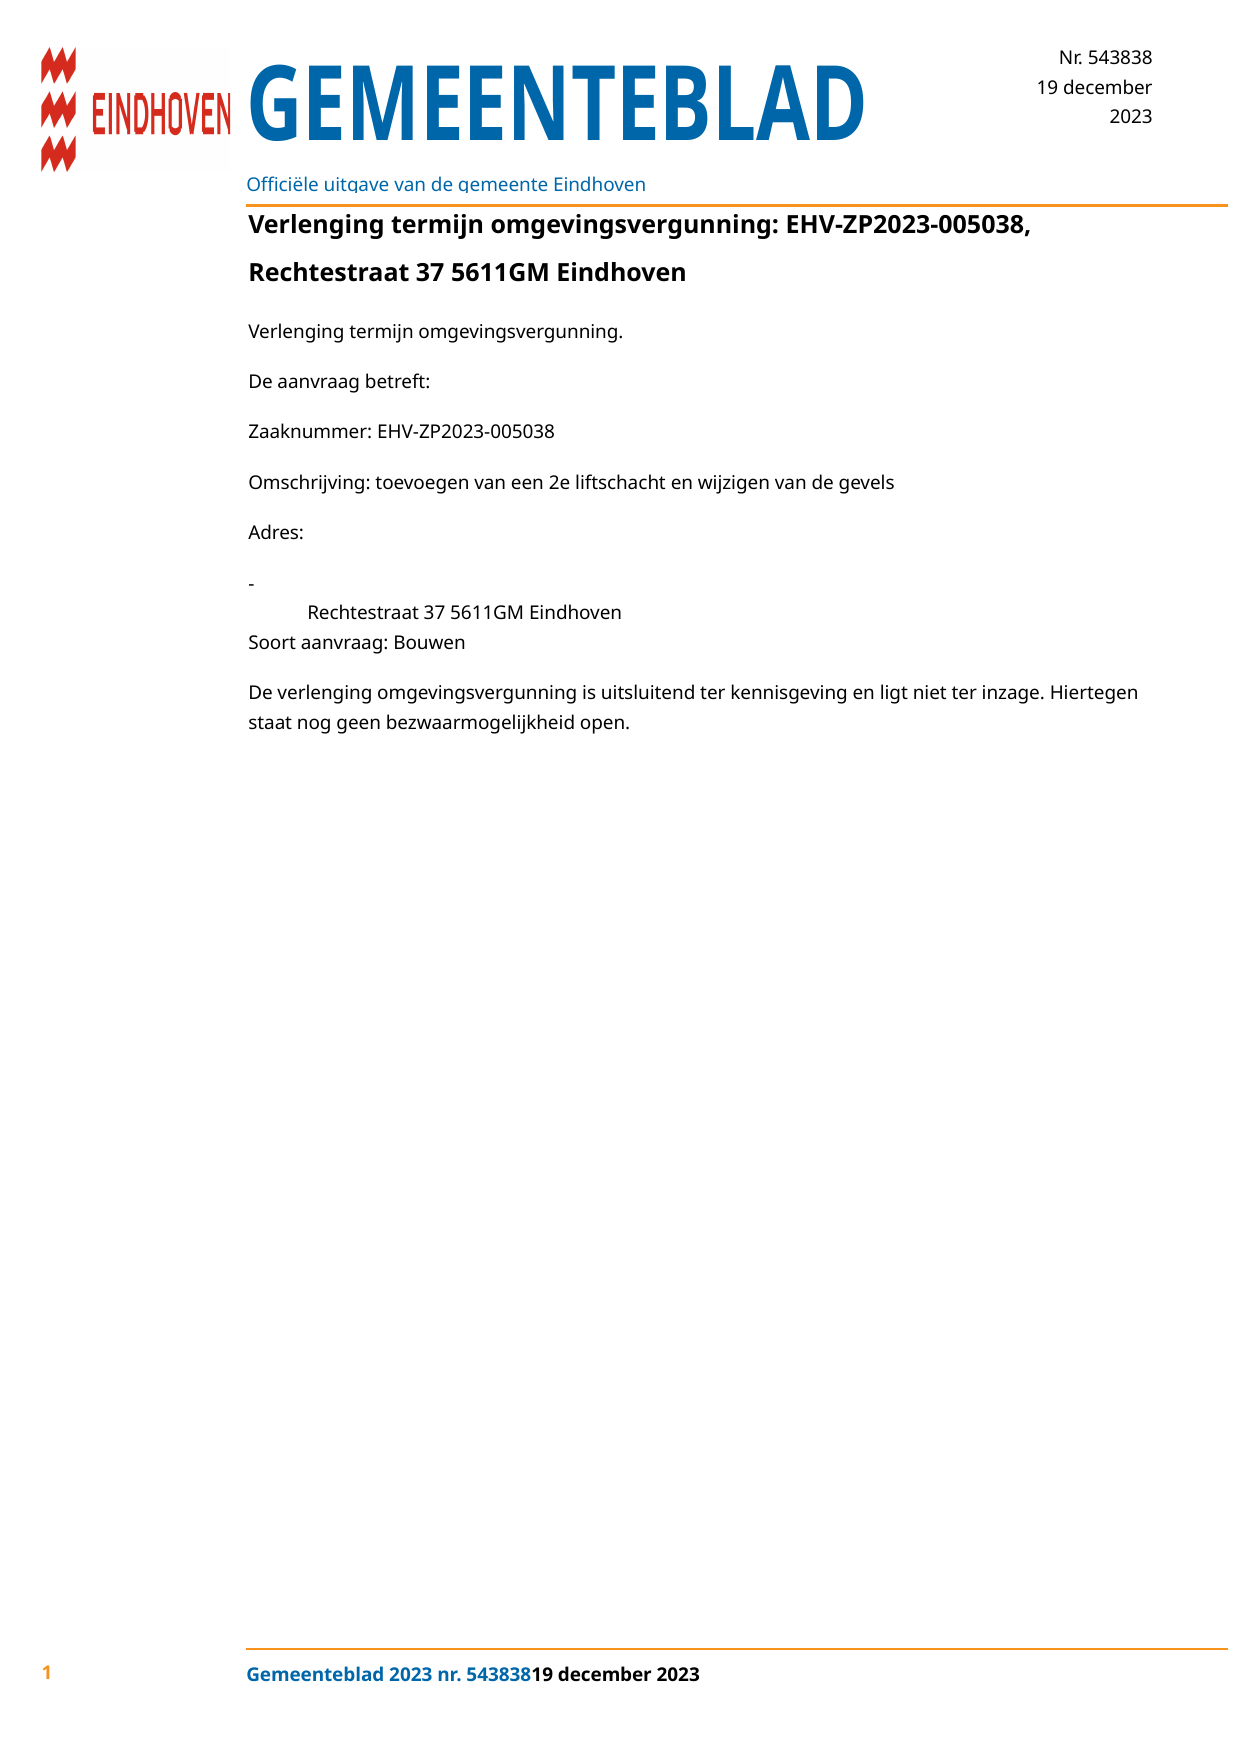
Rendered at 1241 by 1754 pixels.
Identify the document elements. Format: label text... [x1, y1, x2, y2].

text Adres: [248, 519, 1152, 545]
text Omschrijving: toevoegen van een 2e liftschacht en wijzigen van de gevels [248, 469, 1152, 495]
text Verlenging termijn omgevingsvergunning: EHV-ZP2023-005038, Rechtestraat 37 5611GM Eindhoven [248, 207, 1152, 288]
text Zaaknummer: EHV-ZP2023-005038 [248, 419, 1152, 444]
text De aanvraag betreft: [248, 368, 1152, 394]
text De verlenging omgevingsvergunning is uitsluitend ter kennisgeving en ligt niet ter inzage. Hiertegen staat nog geen bezwaarmogelijkheid open. [248, 679, 1152, 735]
text Soort aanvraag: Bouwen [248, 629, 1152, 655]
list Rechtestraat 37 5611GM Eindhoven [248, 599, 1152, 625]
text Verlenging termijn omgevingsvergunning. [248, 318, 1152, 344]
picture [41, 47, 231, 172]
